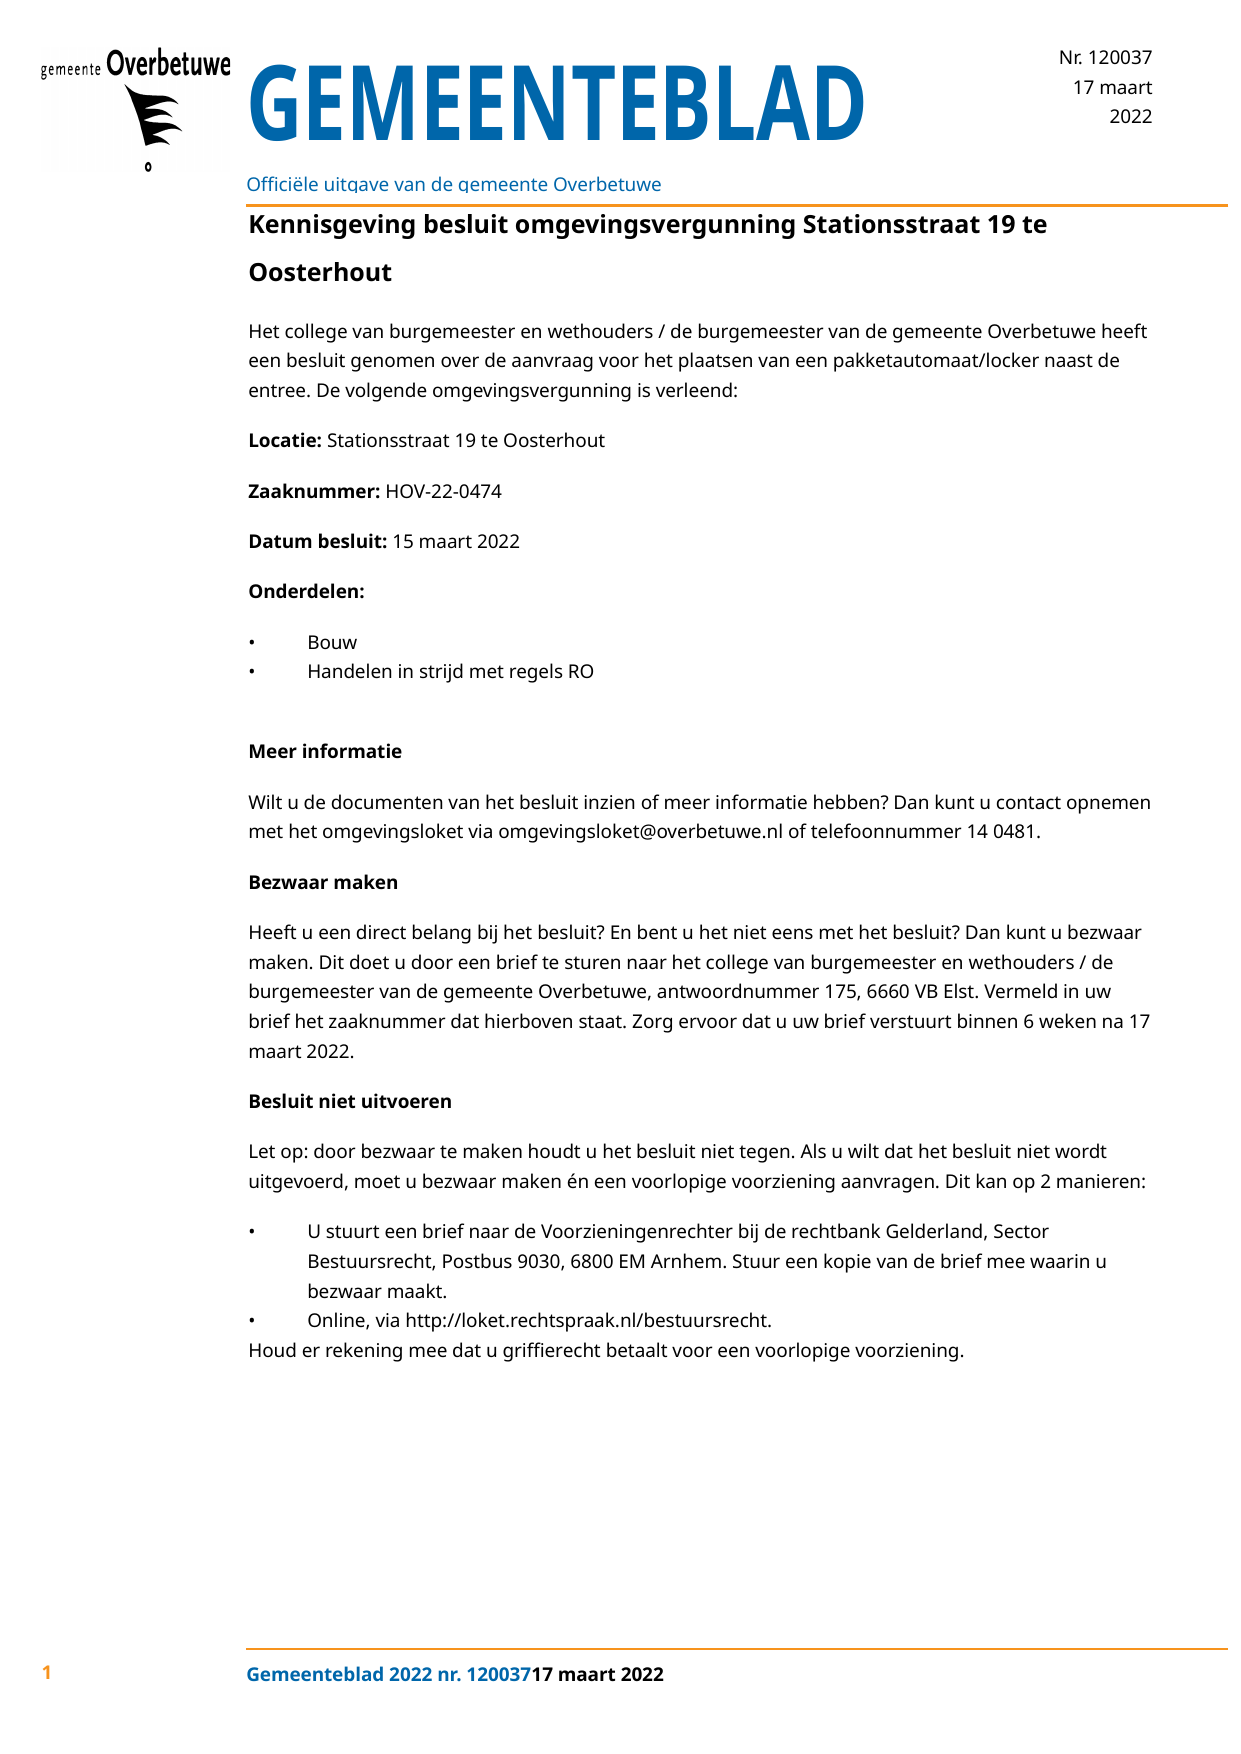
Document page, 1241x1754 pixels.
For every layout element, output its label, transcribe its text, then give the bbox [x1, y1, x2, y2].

list Bouw [248, 629, 1152, 655]
list U stuurt een brief naar de Voorzieningenrechter bij de rechtbank Gelderland, Sector Bestuursrecht, Postbus 9030, 6800 EM Arnhem. Stuur een kopie van de brief mee waarin u bezwaar maakt. [248, 1219, 1152, 1304]
text Kennisgeving besluit omgevingsvergunning Stationsstraat 19 te Oosterhout [248, 207, 1152, 288]
text Houd er rekening mee dat u griffierecht betaalt voor een voorlopige voorziening. [248, 1337, 1152, 1363]
text Bezwaar maken [248, 869, 1152, 895]
text Let op: door bezwaar te maken houdt u het besluit niet tegen. Als u wilt dat het besluit niet wordt uitgevoerd, moet u bezwaar maken én een voorlopige voorziening aanvragen. Dit kan op 2 manieren: [248, 1139, 1152, 1194]
list Online, via http://loket.rechtspraak.nl/bestuursrecht. [248, 1307, 1152, 1333]
text Besluit niet uitvoeren [248, 1088, 1152, 1114]
text Heeft u een direct belang bij het besluit? En bent u het niet eens met het besluit? Dan kunt u bezwaar maken. Dit doet u door een brief te sturen naar het college van burgemeester en wethouders / de burgemeester van de gemeente Overbetuwe, antwoordnummer 175, 6660 VB Elst. Vermeld in uw brief het zaaknummer dat hierboven staat. Zorg ervoor dat u uw brief verstuurt binnen 6 weken na 17 maart 2022. [248, 919, 1152, 1064]
picture [41, 47, 231, 172]
text Datum besluit: 15 maart 2022 [248, 528, 1152, 554]
text Meer informatie [248, 739, 1152, 764]
text Het college van burgemeester en wethouders / de burgemeester van de gemeente Overbetuwe heeft een besluit genomen over de aanvraag voor het plaatsen van een pakketautomaat/locker naast de entree. De volgende omgevingsvergunning is verleend: [248, 318, 1152, 403]
text Wilt u de documenten van het besluit inzien of meer informatie hebben? Dan kunt u contact opnemen met het omgevingsloket via omgevingsloket@overbetuwe.nl of telefoonnummer 14 0481. [248, 789, 1152, 844]
text Zaaknummer: HOV-22-0474 [248, 478, 1152, 504]
text Locatie: Stationsstraat 19 te Oosterhout [248, 427, 1152, 453]
text Onderdelen: [248, 579, 1152, 604]
list Handelen in strijd met regels RO [248, 659, 1152, 684]
